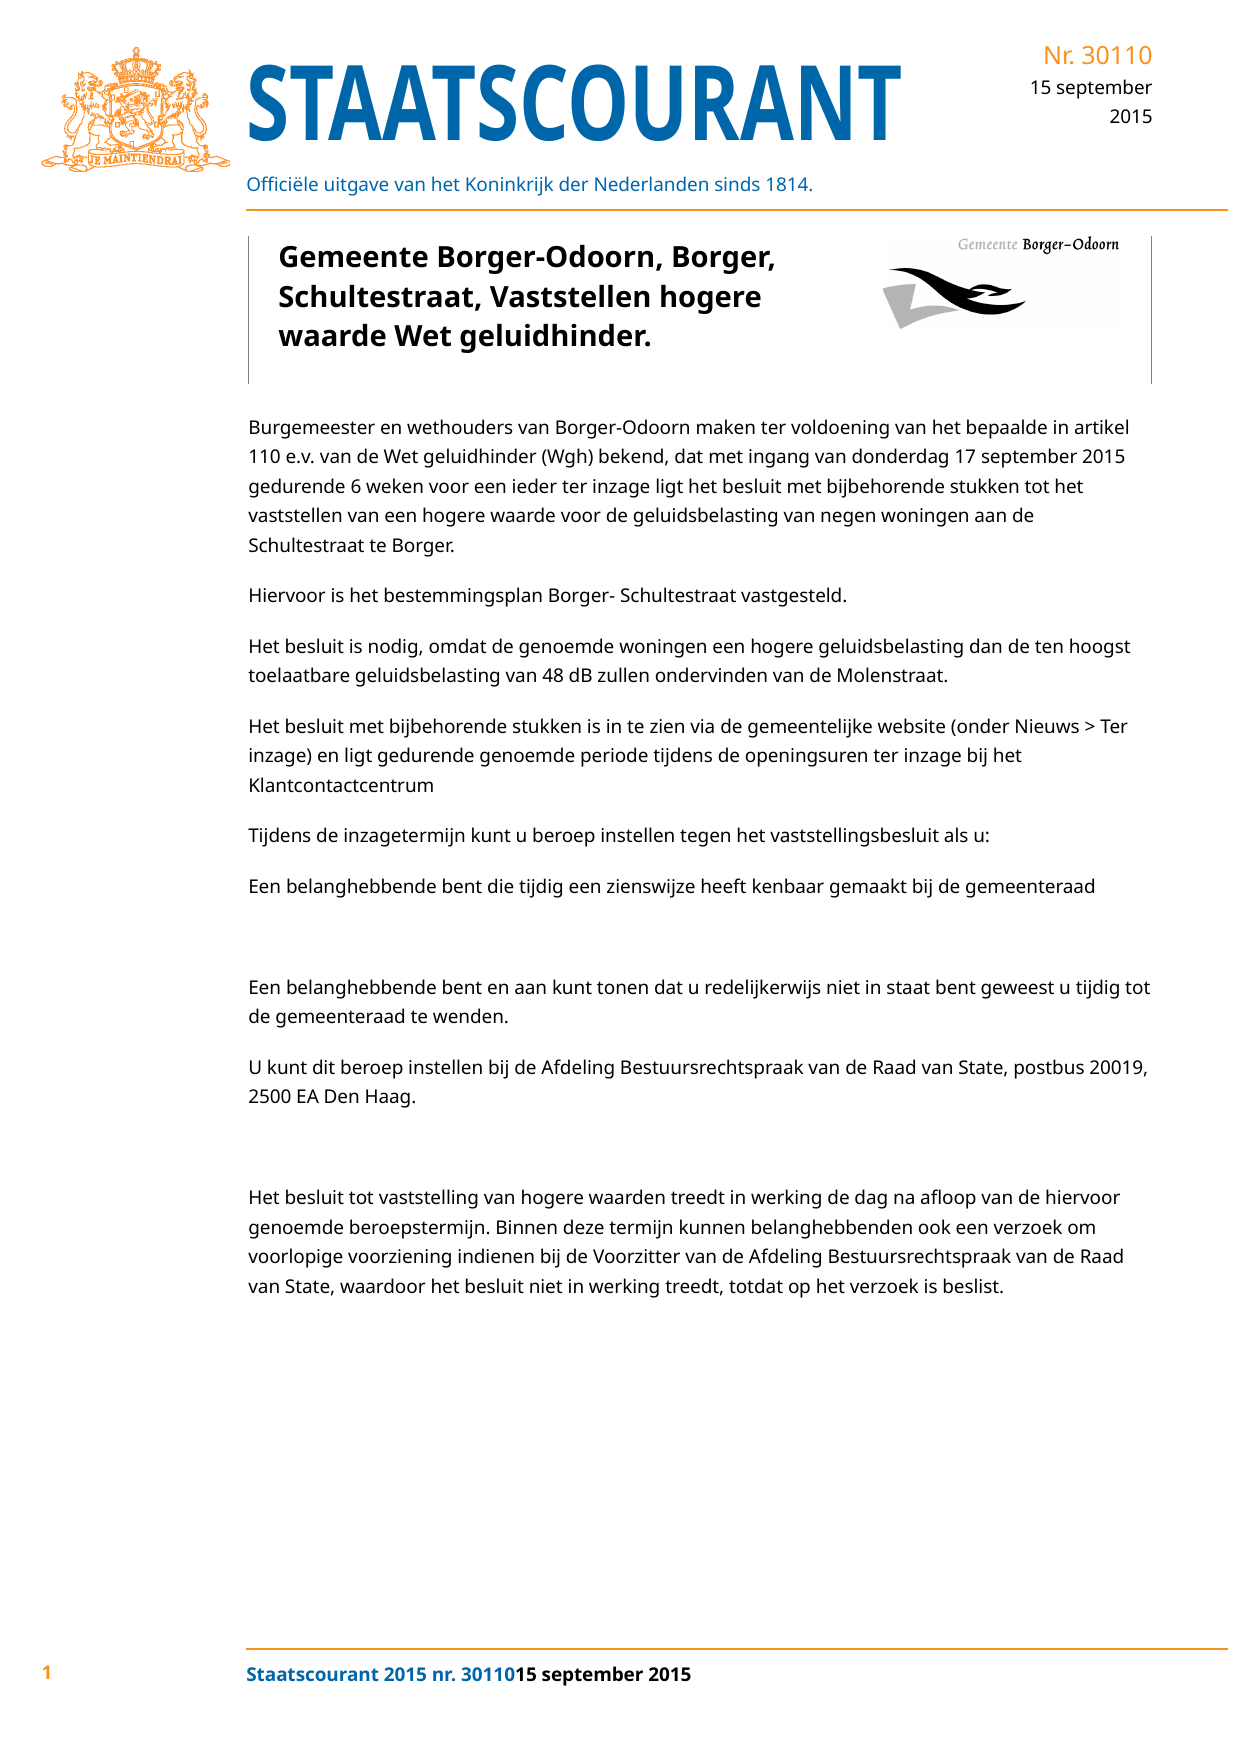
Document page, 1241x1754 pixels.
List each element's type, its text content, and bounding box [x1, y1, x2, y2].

text Het besluit is nodig, omdat de genoemde woningen een hogere geluidsbelasting dan de ten hoogst toelaatbare geluidsbelasting van 48 dB zullen ondervinden van de Molenstraat. [248, 633, 1152, 688]
table_header Gemeente Borger-Odoorn, Borger, Schultestraat, Vaststellen hogere waarde Wet geluidhinder. [249, 236, 850, 384]
text Het besluit met bijbehorende stukken is in te zien via de gemeentelijke website (onder Nieuws > Ter inzage) en ligt gedurende genoemde periode tijdens de openingsuren ter inzage bij het Klantcontactcentrum [248, 713, 1152, 798]
picture [41, 47, 231, 172]
text Een belanghebbende bent en aan kunt tonen dat u redelijkerwijs niet in staat bent geweest u tijdig tot de gemeenteraad te wenden. [248, 974, 1152, 1029]
text Hiervoor is het bestemmingsplan Borger- Schultestraat vastgesteld. [248, 583, 1152, 608]
text U kunt dit beroep instellen bij de Afdeling Bestuursrechtspraak van de Raad van State, postbus 20019, 2500 EA Den Haag. [248, 1054, 1152, 1109]
text Een belanghebbende bent die tijdig een zienswijze heeft kenbaar gemaakt bij de gemeenteraad [248, 873, 1152, 899]
table_header [850, 236, 1151, 384]
picture [882, 236, 1119, 329]
text Burgemeester en wethouders van Borger-Odoorn maken ter voldoening van het bepaalde in artikel 110 e.v. van de Wet geluidhinder (Wgh) bekend, dat met ingang van donderdag 17 september 2015 gedurende 6 weken voor een ieder ter inzage ligt het besluit met bijbehorende stukken tot het vaststellen van een hogere waarde voor de geluidsbelasting van negen woningen aan de Schultestraat te Borger. [248, 414, 1152, 558]
text Het besluit tot vaststelling van hogere waarden treedt in werking de dag na afloop van de hiervoor genoemde beroepstermijn. Binnen deze termijn kunnen belanghebbenden ook een verzoek om voorlopige voorziening indienen bij de Voorzitter van de Afdeling Bestuursrechtspraak van de Raad van State, waardoor het besluit niet in werking treedt, totdat op het verzoek is beslist. [248, 1184, 1152, 1299]
text Tijdens de inzagetermijn kunt u beroep instellen tegen het vaststellingsbesluit als u: [248, 823, 1152, 848]
